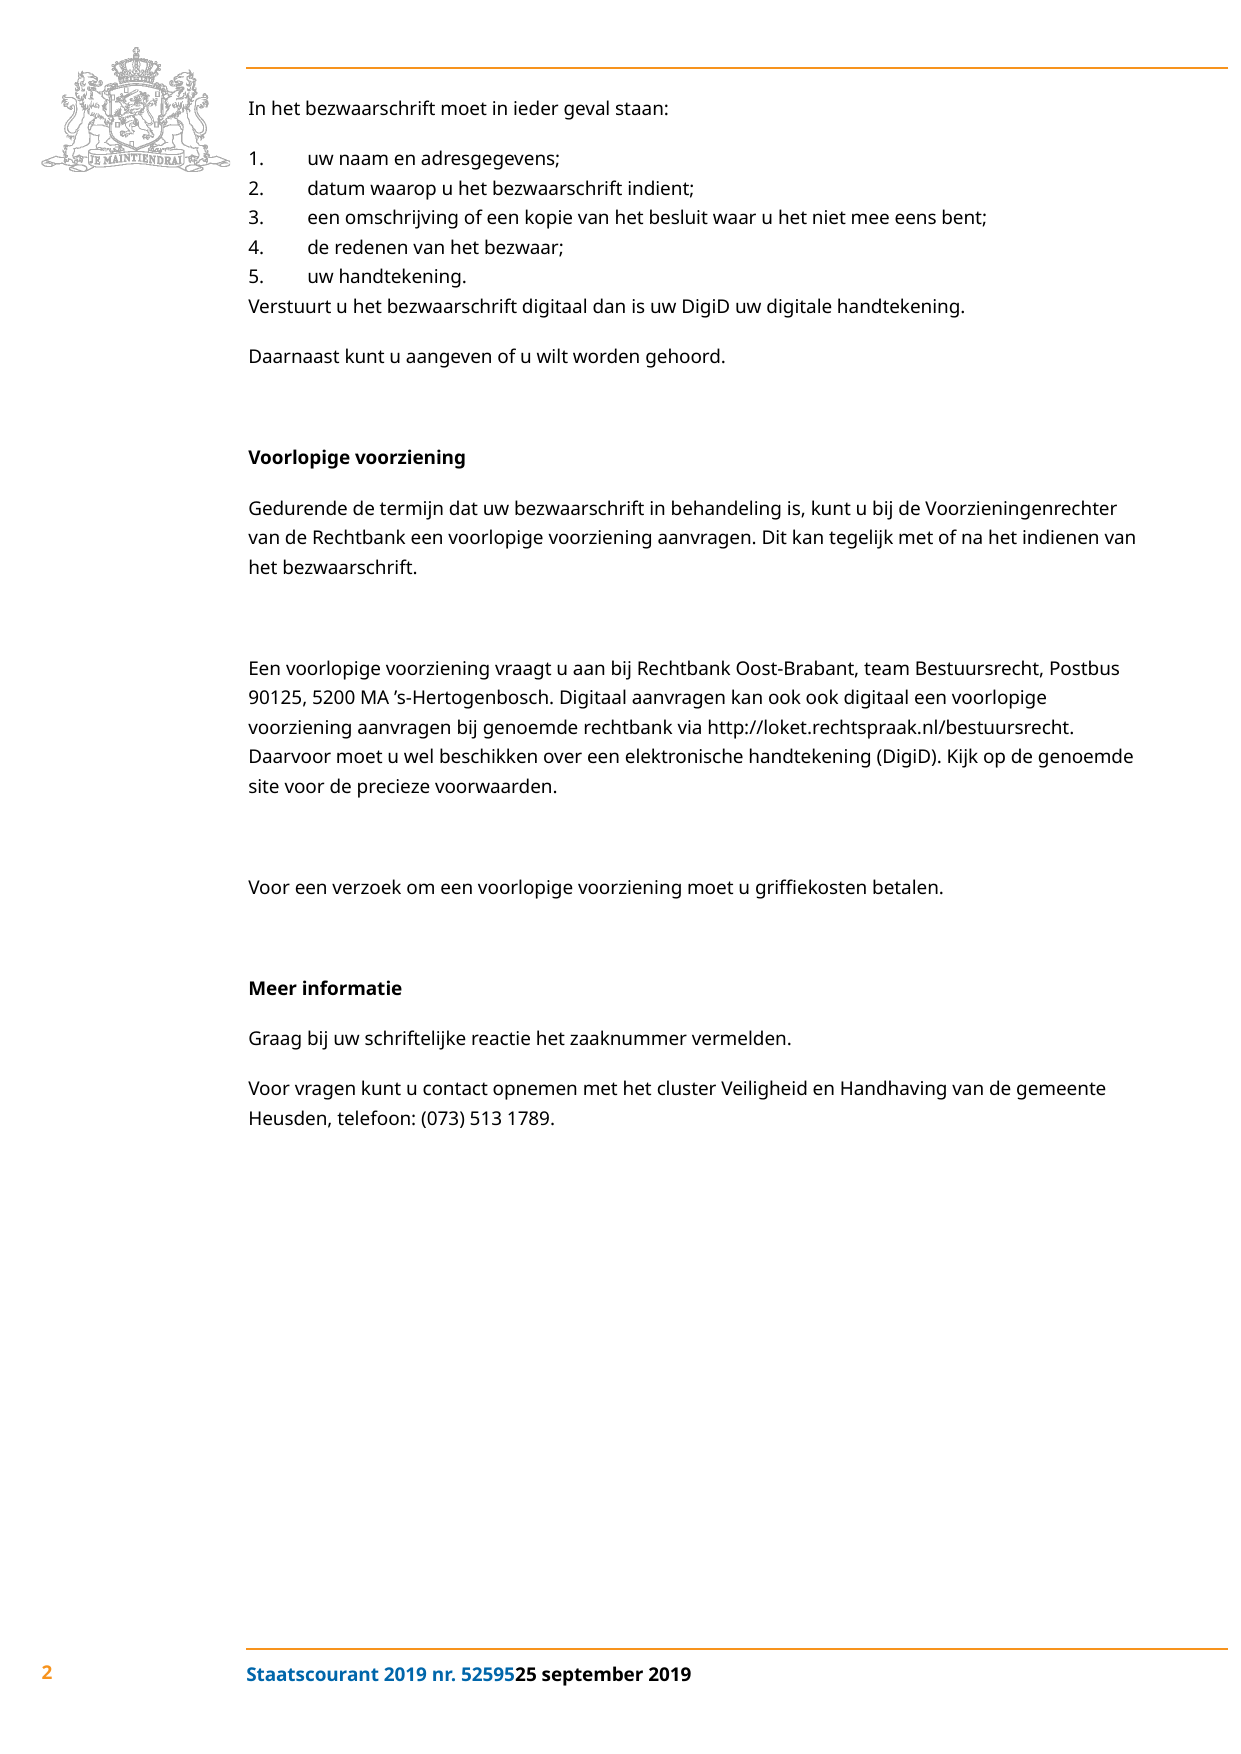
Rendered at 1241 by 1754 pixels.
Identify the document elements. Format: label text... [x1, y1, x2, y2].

text Voorlopige voorziening [248, 444, 1152, 470]
list uw handtekening. [248, 263, 1152, 289]
list een omschrijving of een kopie van het besluit waar u het niet mee eens bent; [248, 204, 1152, 230]
picture [41, 47, 231, 172]
text Daarnaast kunt u aangeven of u wilt worden gehoord. [248, 343, 1152, 369]
text In het bezwaarschrift moet in ieder geval staan: [248, 95, 1152, 121]
text Meer informatie [248, 975, 1152, 1001]
text Voor vragen kunt u contact opnemen met het cluster Veiligheid en Handhaving van de gemeente Heusden, telefoon: (073) 513 1789. [248, 1076, 1152, 1131]
text Gedurende de termijn dat uw bezwaarschrift in behandeling is, kunt u bij de Voorzieningenrechter van de Rechtbank een voorlopige voorziening aanvragen. Dit kan tegelijk met of na het indienen van het bezwaarschrift. [248, 495, 1152, 580]
text Verstuurt u het bezwaarschrift digitaal dan is uw DigiD uw digitale handtekening. [248, 293, 1152, 319]
list uw naam en adresgegevens; [248, 145, 1152, 171]
text Voor een verzoek om een voorlopige voorziening moet u griffiekosten betalen. [248, 874, 1152, 900]
text Graag bij uw schriftelijke reactie het zaaknummer vermelden. [248, 1025, 1152, 1051]
text Een voorlopige voorziening vraagt u aan bij Rechtbank Oost-Brabant, team Bestuursrecht, Postbus 90125, 5200 MA ’s-Hertogenbosch. Digitaal aanvragen kan ook ook digitaal een voorlopige voorziening aanvragen bij genoemde rechtbank via http://loket.rechtspraak.nl/bestuursrecht. Daarvoor moet u wel beschikken over een elektronische handtekening (DigiD). Kijk op de genoemde site voor de precieze voorwaarden. [248, 655, 1152, 799]
list de redenen van het bezwaar; [248, 234, 1152, 260]
list datum waarop u het bezwaarschrift indient; [248, 175, 1152, 201]
